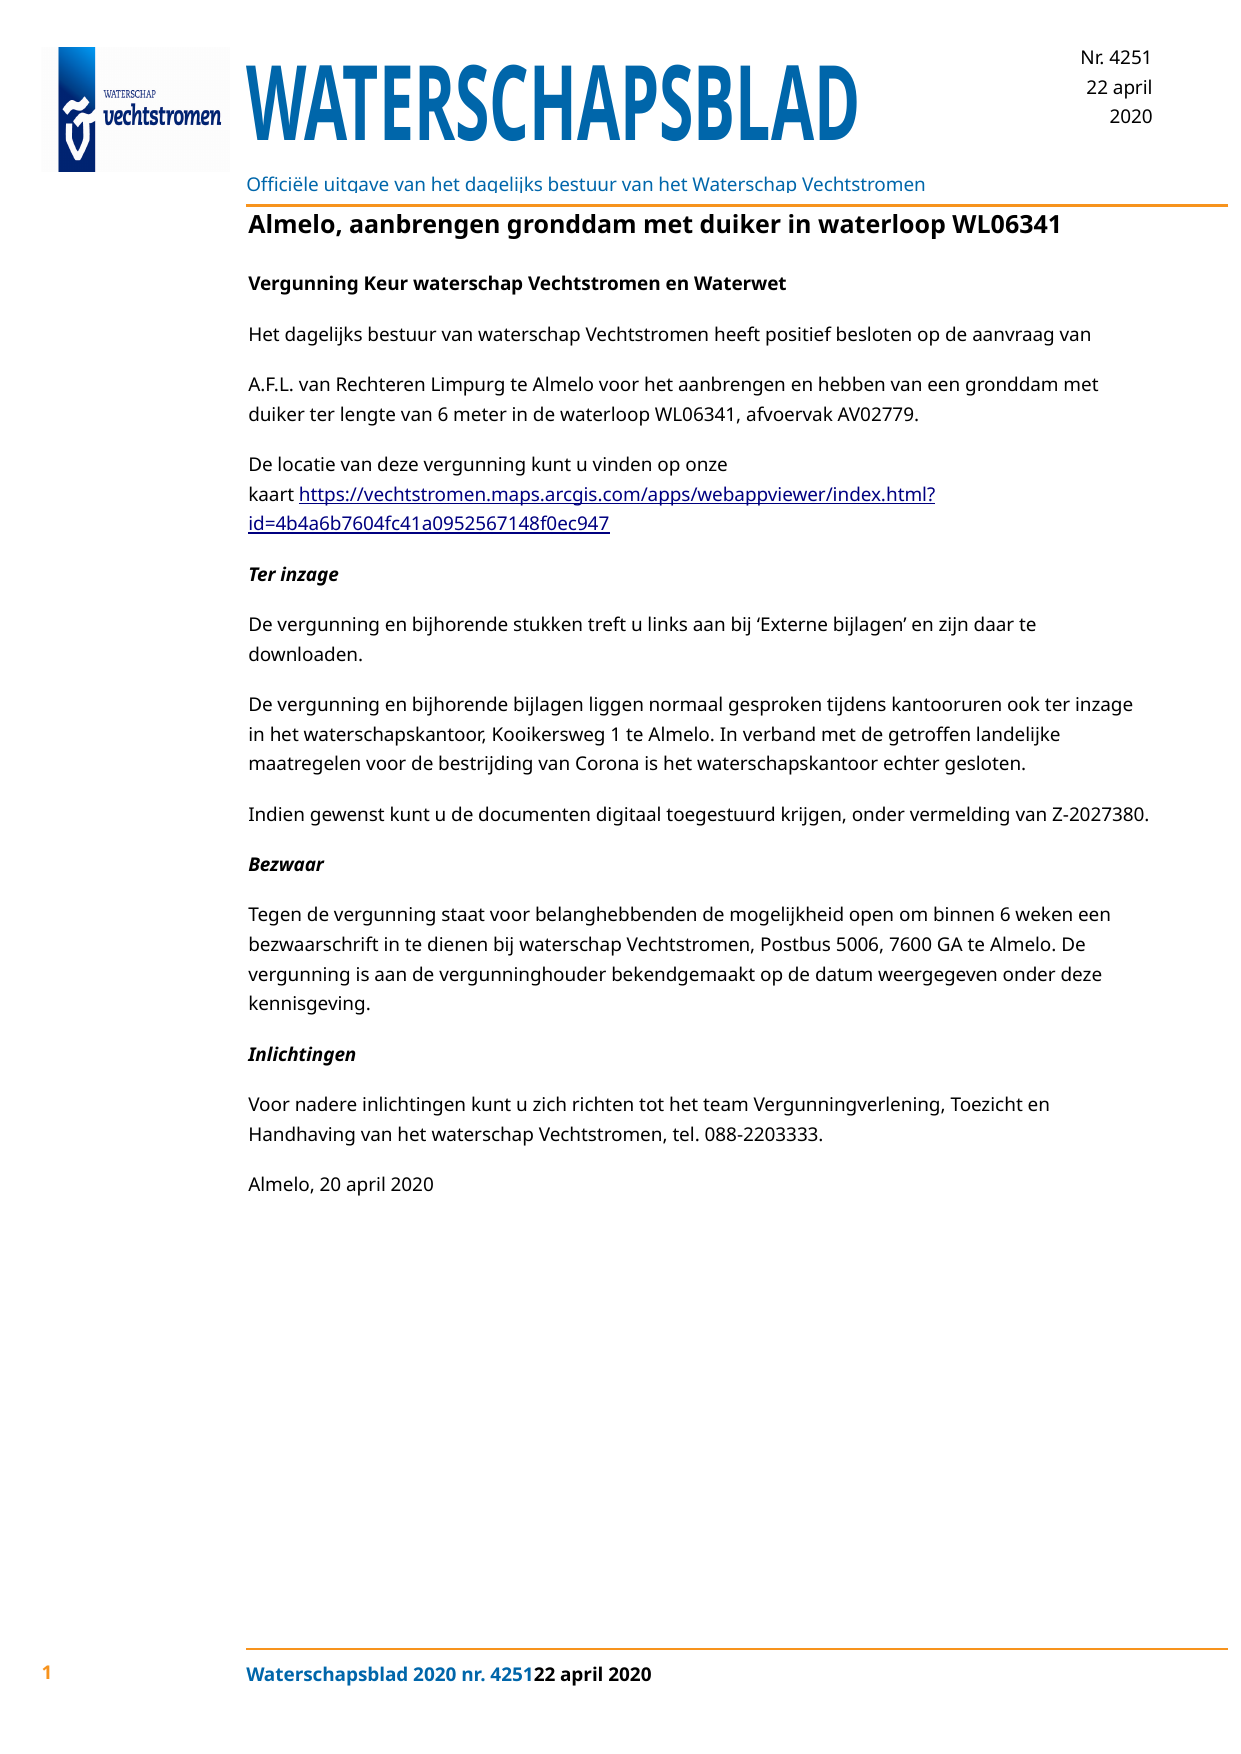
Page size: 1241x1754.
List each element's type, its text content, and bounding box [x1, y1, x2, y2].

text Tegen de vergunning staat voor belanghebbenden de mogelijkheid open om binnen 6 weken een bezwaarschrift in te dienen bij waterschap Vechtstromen, Postbus 5006, 7600 GA te Almelo. De vergunning is aan de vergunninghouder bekendgemaakt op de datum weergegeven onder deze kennisgeving. [248, 902, 1152, 1016]
text Inlichtingen [248, 1041, 1152, 1066]
text Ter inzage [248, 561, 1152, 586]
text Vergunning Keur waterschap Vechtstromen en Waterwet [248, 270, 1152, 296]
text De locatie van deze vergunning kunt u vinden op onze kaart https://vechtstromen.maps.arcgis.com/apps/webappviewer/index.html?id=4b4a6b7604fc41a0952567148f0ec947 [248, 451, 1152, 536]
text De vergunning en bijhorende bijlagen liggen normaal gesproken tijdens kantooruren ook ter inzage in het waterschapskantoor, Kooikersweg 1 te Almelo. In verband met de getroffen landelijke maatregelen voor de bestrijding van Corona is het waterschapskantoor echter gesloten. [248, 691, 1152, 776]
picture [41, 47, 231, 172]
text A.F.L. van Rechteren Limpurg te Almelo voor het aanbrengen en hebben van een gronddam met duiker ter lengte van 6 meter in de waterloop WL06341, afvoervak AV02779. [248, 371, 1152, 426]
text Indien gewenst kunt u de documenten digitaal toegestuurd krijgen, onder vermelding van Z-2027380. [248, 801, 1152, 826]
text Almelo, aanbrengen gronddam met duiker in waterloop WL06341 [248, 207, 1152, 241]
text Bezwaar [248, 851, 1152, 877]
text Voor nadere inlichtingen kunt u zich richten tot het team Vergunningverlening, Toezicht en Handhaving van het waterschap Vechtstromen, tel. 088-2203333. [248, 1091, 1152, 1146]
text Almelo, 20 april 2020 [248, 1171, 1152, 1197]
text Het dagelijks bestuur van waterschap Vechtstromen heeft positief besloten op de aanvraag van [248, 321, 1152, 346]
text De vergunning en bijhorende stukken treft u links aan bij ‘Externe bijlagen’ en zijn daar te downloaden. [248, 611, 1152, 666]
